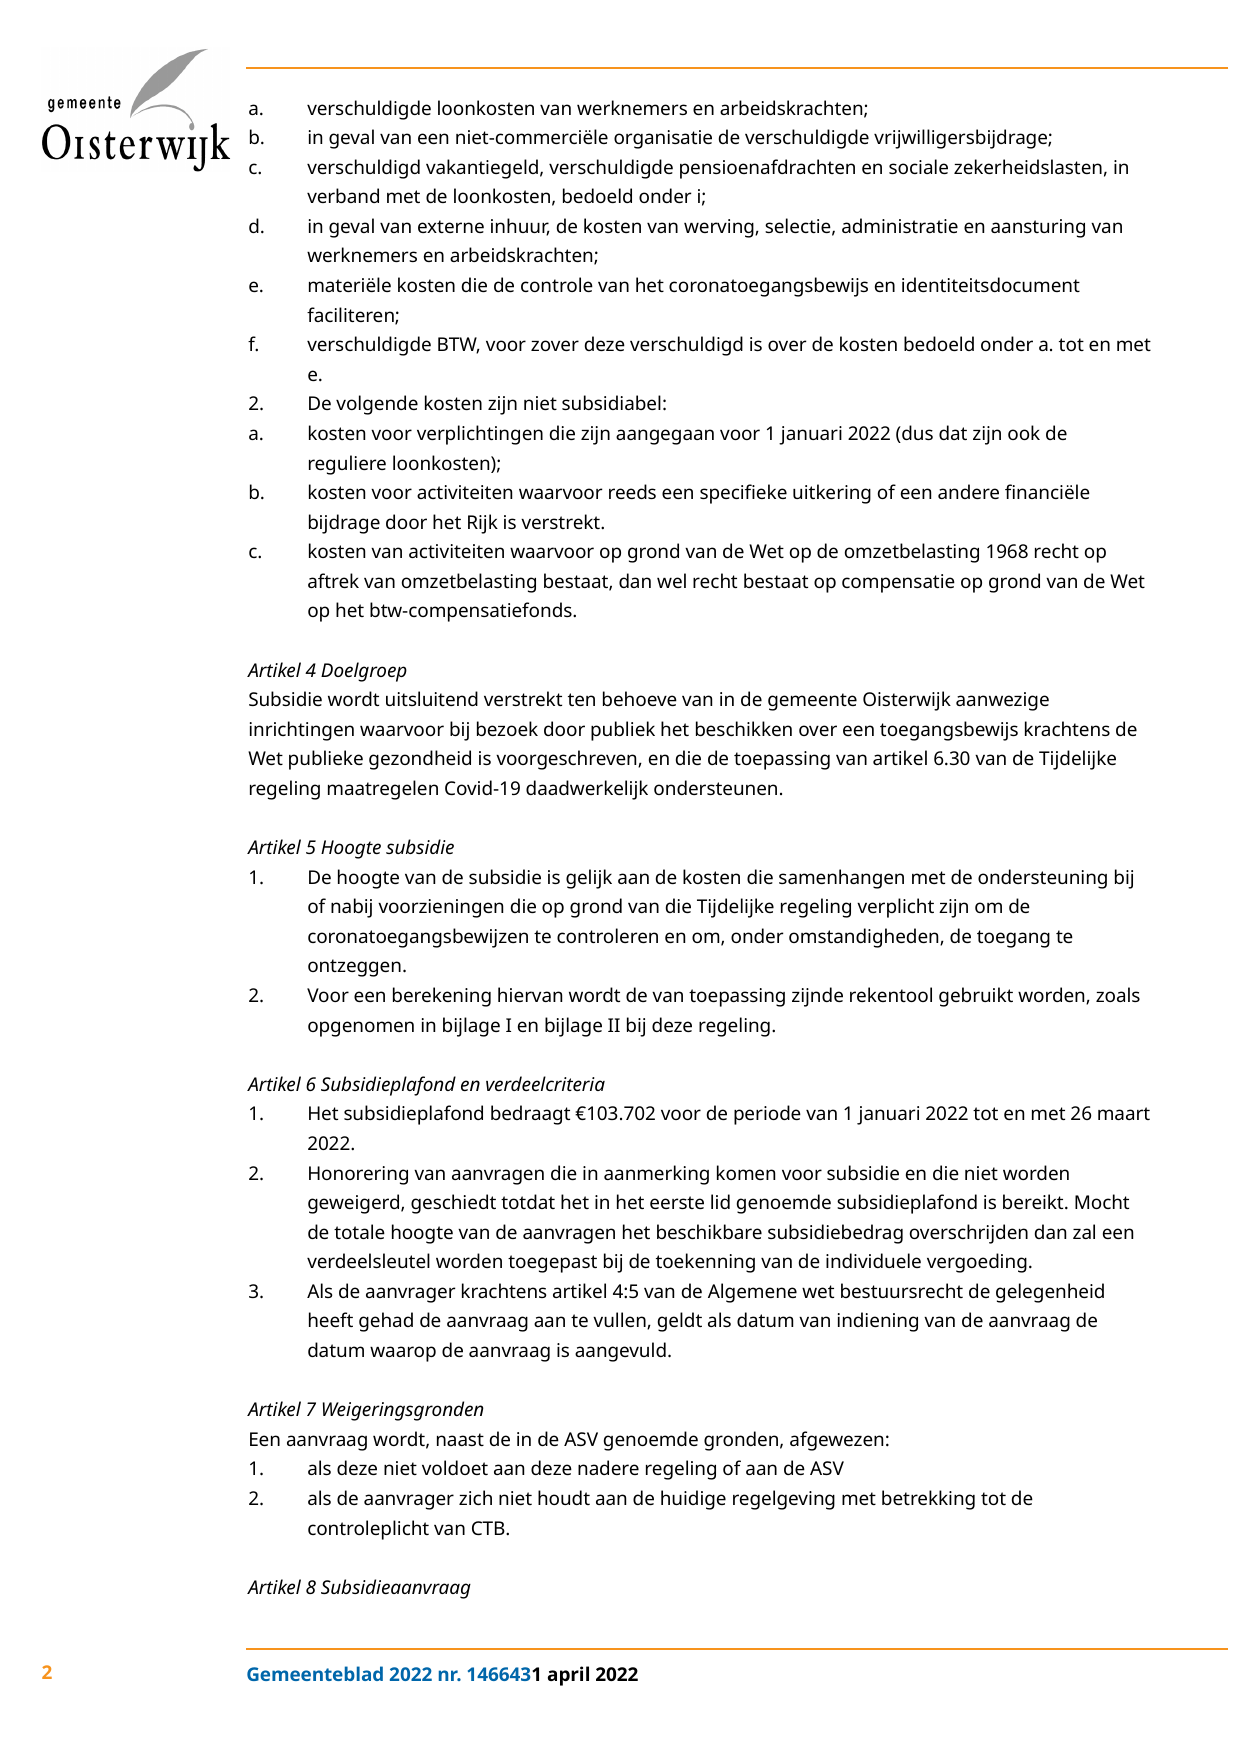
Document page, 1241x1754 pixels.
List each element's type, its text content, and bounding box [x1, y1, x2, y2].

text Artikel 6 Subsidieplafond en verdeelcriteria [248, 1071, 1152, 1097]
list materiële kosten die de controle van het coronatoegangsbewijs en identiteitsdocument faciliteren; [248, 272, 1152, 328]
list als de aanvrager zich niet houdt aan de huidige regelgeving met betrekking tot de controleplicht van CTB. [248, 1485, 1152, 1541]
list De volgende kosten zijn niet subsidiabel: [248, 391, 1152, 416]
list als deze niet voldoet aan deze nadere regeling of aan de ASV [248, 1456, 1152, 1481]
list in geval van externe inhuur, de kosten van werving, selectie, administratie en aansturing van werknemers en arbeidskrachten; [248, 213, 1152, 268]
list Als de aanvrager krachtens artikel 4:5 van de Algemene wet bestuursrecht de gelegenheid heeft gehad de aanvraag aan te vullen, geldt als datum van indiening van de aanvraag de datum waarop de aanvraag is aangevuld. [248, 1278, 1152, 1363]
text Een aanvraag wordt, naast de in de ASV genoemde gronden, afgewezen: [248, 1426, 1152, 1452]
list verschuldigde BTW, voor zover deze verschuldigd is over de kosten bedoeld onder a. tot en met e. [248, 331, 1152, 387]
list verschuldigde loonkosten van werknemers en arbeidskrachten; [248, 95, 1152, 121]
list kosten van activiteiten waarvoor op grond van de Wet op de omzetbelasting 1968 recht op aftrek van omzetbelasting bestaat, dan wel recht bestaat op compensatie op grond van de Wet op het btw-compensatiefonds. [248, 538, 1152, 623]
list De hoogte van de subsidie is gelijk aan de kosten die samenhangen met de ondersteuning bij of nabij voorzieningen die op grond van die Tijdelijke regeling verplicht zijn om de coronatoegangsbewijzen te controleren en om, onder omstandigheden, de toegang te ontzeggen. [248, 864, 1152, 978]
list Het subsidieplafond bedraagt €103.702 voor de periode van 1 januari 2022 tot en met 26 maart 2022. [248, 1101, 1152, 1156]
text Subsidie wordt uitsluitend verstrekt ten behoeve van in de gemeente Oisterwijk aanwezige inrichtingen waarvoor bij bezoek door publiek het beschikken over een toegangsbewijs krachtens de Wet publieke gezondheid is voorgeschreven, en die de toepassing van artikel 6.30 van de Tijdelijke regeling maatregelen Covid-19 daadwerkelijk ondersteunen. [248, 686, 1152, 801]
picture [41, 47, 231, 172]
text Artikel 4 Doelgroep [248, 657, 1152, 683]
list Voor een berekening hiervan wordt de van toepassing zijnde rekentool gebruikt worden, zoals opgenomen in bijlage I en bijlage II bij deze regeling. [248, 982, 1152, 1038]
list in geval van een niet-commerciële organisatie de verschuldigde vrijwilligersbijdrage; [248, 124, 1152, 150]
text Artikel 8 Subsidieaanvraag [248, 1574, 1152, 1600]
text Artikel 5 Hoogte subsidie [248, 834, 1152, 860]
list kosten voor activiteiten waarvoor reeds een specifieke uitkering of een andere financiële bijdrage door het Rijk is verstrekt. [248, 479, 1152, 535]
list kosten voor verplichtingen die zijn aangegaan voor 1 januari 2022 (dus dat zijn ook de reguliere loonkosten); [248, 420, 1152, 476]
list Honorering van aanvragen die in aanmerking komen voor subsidie en die niet worden geweigerd, geschiedt totdat het in het eerste lid genoemde subsidieplafond is bereikt. Mocht de totale hoogte van de aanvragen het beschikbare subsidiebedrag overschrijden dan zal een verdeelsleutel worden toegepast bij de toekenning van de individuele vergoeding. [248, 1160, 1152, 1274]
text Artikel 7 Weigeringsgronden [248, 1396, 1152, 1422]
list verschuldigd vakantiegeld, verschuldigde pensioenafdrachten en sociale zekerheidslasten, in verband met de loonkosten, bedoeld onder i; [248, 154, 1152, 209]
